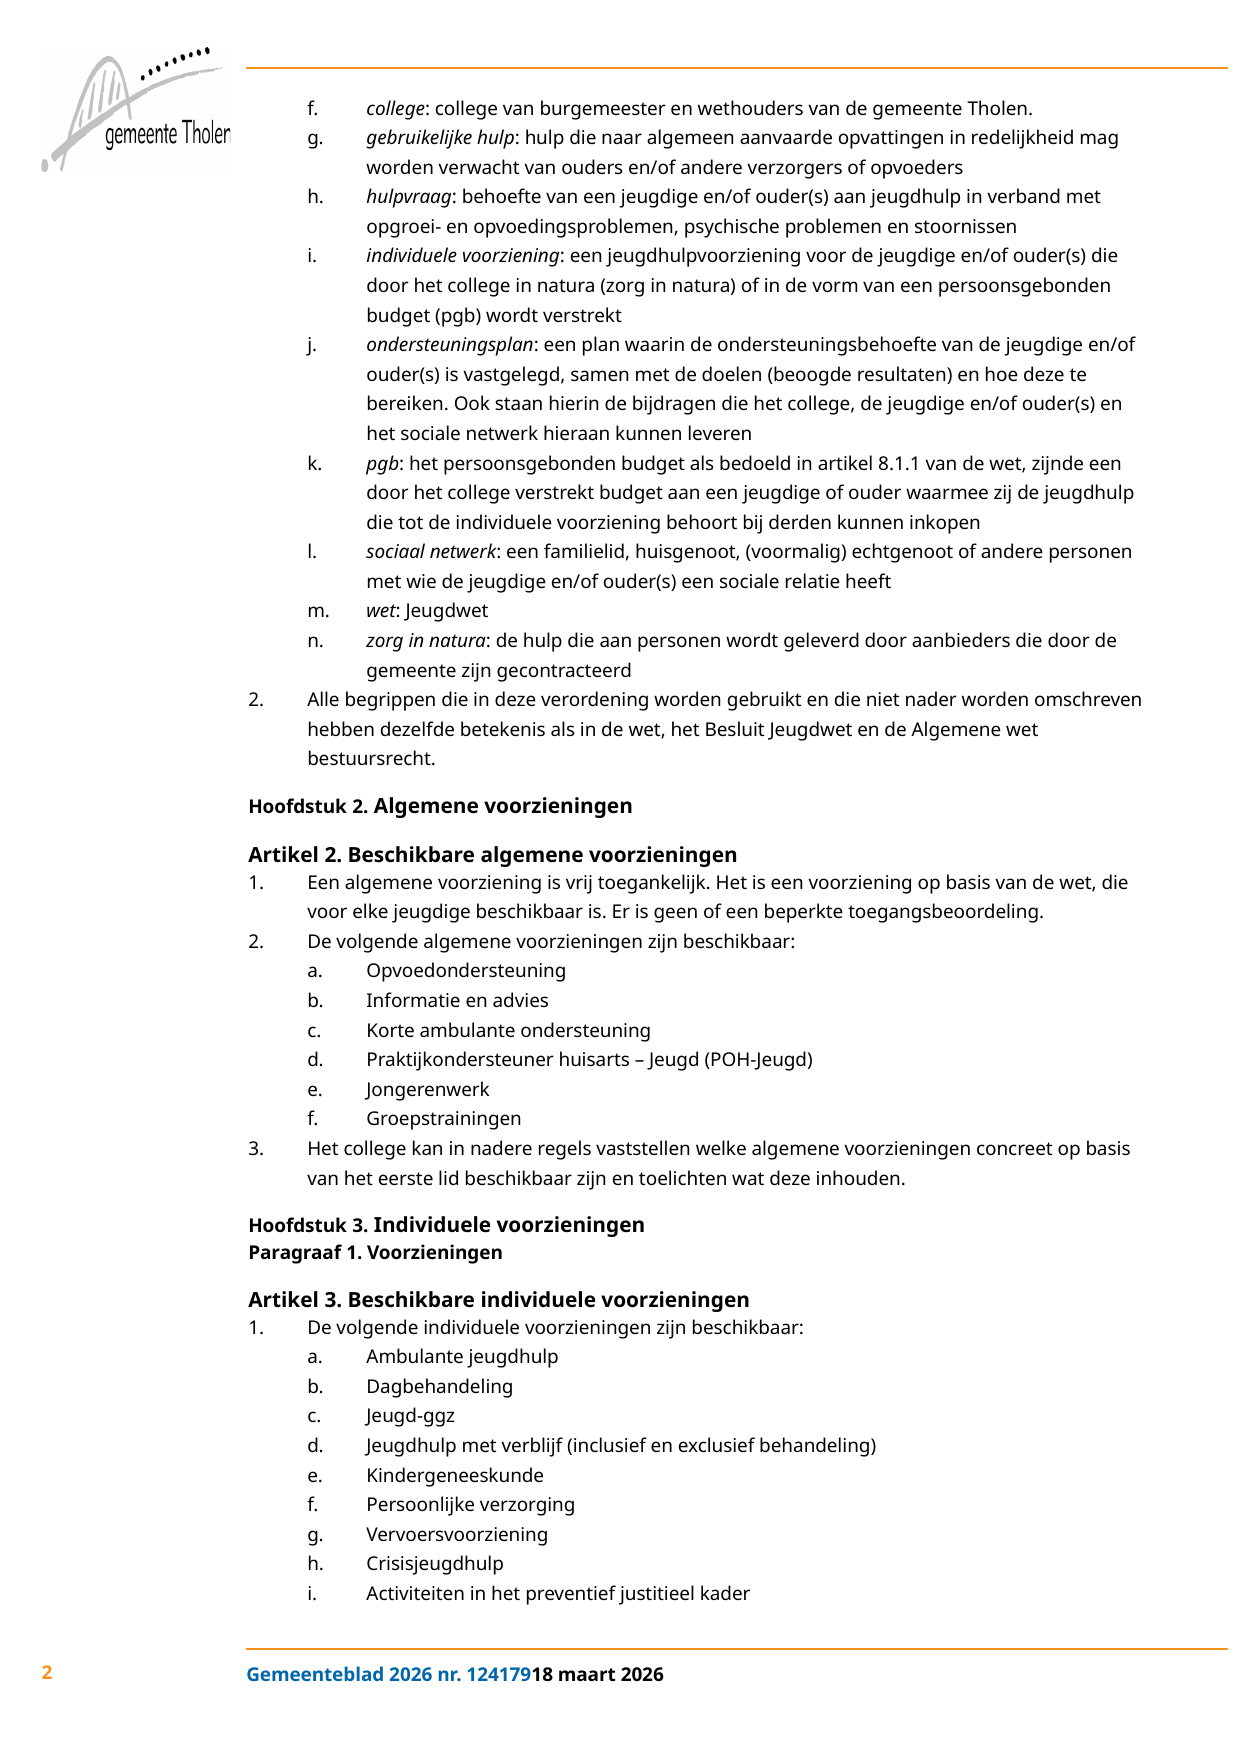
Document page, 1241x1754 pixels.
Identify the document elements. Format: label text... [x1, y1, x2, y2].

list Dagbehandeling [307, 1373, 1152, 1399]
list Een algemene voorziening is vrij toegankelijk. Het is een voorziening op basis van de wet, die voor elke jeugdige beschikbaar is. Er is geen of een beperkte toegangsbeoordeling. [248, 869, 1152, 924]
list ondersteuningsplan: een plan waarin de ondersteuningsbehoefte van de jeugdige en/of ouder(s) is vastgelegd, samen met de doelen (beoogde resultaten) en hoe deze te bereiken. Ook staan hierin de bijdragen die het college, de jeugdige en/of ouder(s) en het sociale netwerk hieraan kunnen leveren [307, 331, 1152, 446]
list De volgende individuele voorzieningen zijn beschikbaar: [248, 1314, 1152, 1339]
list Jongerenwerk [307, 1076, 1152, 1102]
list Opvoedondersteuning [307, 958, 1152, 983]
list Korte ambulante ondersteuning [307, 1017, 1152, 1043]
list Persoonlijke verzorging [307, 1491, 1152, 1517]
list Informatie en advies [307, 987, 1152, 1013]
list college: college van burgemeester en wethouders van de gemeente Tholen. [307, 95, 1152, 121]
list Kindergeneeskunde [307, 1462, 1152, 1487]
list Alle begrippen die in deze verordening worden gebruikt en die niet nader worden omschreven hebben dezelfde betekenis als in de wet, het Besluit Jeugdwet en de Algemene wet bestuursrecht. [248, 686, 1152, 771]
list zorg in natura: de hulp die aan personen wordt geleverd door aanbieders die door de gemeente zijn gecontracteerd [307, 627, 1152, 683]
list gebruikelijke hulp: hulp die naar algemeen aanvaarde opvattingen in redelijkheid mag worden verwacht van ouders en/of andere verzorgers of opvoeders [307, 124, 1152, 180]
list Het college kan in nadere regels vaststellen welke algemene voorzieningen concreet op basis van het eerste lid beschikbaar zijn en toelichten wat deze inhouden. [248, 1135, 1152, 1191]
text Hoofdstuk 3. Individuele voorzieningen [248, 1210, 1152, 1239]
text Artikel 2. Beschikbare algemene voorzieningen [248, 841, 1152, 869]
list Praktijkondersteuner huisarts – Jeugd (POH-Jeugd) [307, 1046, 1152, 1072]
list sociaal netwerk: een familielid, huisgenoot, (voormalig) echtgenoot of andere personen met wie de jeugdige en/of ouder(s) een sociale relatie heeft [307, 538, 1152, 594]
list Crisisjeugdhulp [307, 1551, 1152, 1576]
list Ambulante jeugdhulp [307, 1343, 1152, 1369]
list individuele voorziening: een jeugdhulpvoorziening voor de jeugdige en/of ouder(s) die door het college in natura (zorg in natura) of in de vorm van een persoonsgebonden budget (pgb) wordt verstrekt [307, 243, 1152, 328]
text Artikel 3. Beschikbare individuele voorzieningen [248, 1285, 1152, 1314]
list hulpvraag: behoefte van een jeugdige en/of ouder(s) aan jeugdhulp in verband met opgroei- en opvoedingsproblemen, psychische problemen en stoornissen [307, 183, 1152, 239]
list Jeugd-ggz [307, 1403, 1152, 1428]
text Hoofdstuk 2. Algemene voorzieningen [248, 791, 1152, 820]
list Groepstrainingen [307, 1106, 1152, 1131]
list De volgende algemene voorzieningen zijn beschikbaar: [248, 928, 1152, 954]
text Paragraaf 1. Voorzieningen [248, 1239, 1152, 1264]
list Vervoersvoorziening [307, 1521, 1152, 1547]
picture [41, 47, 231, 172]
list wet: Jeugdwet [307, 598, 1152, 623]
list Activiteiten in het preventief justitieel kader [307, 1580, 1152, 1606]
list pgb: het persoonsgebonden budget als bedoeld in artikel 8.1.1 van de wet, zijnde een door het college verstrekt budget aan een jeugdige of ouder waarmee zij de jeugdhulp die tot de individuele voorziening behoort bij derden kunnen inkopen [307, 450, 1152, 535]
list Jeugdhulp met verblijf (inclusief en exclusief behandeling) [307, 1432, 1152, 1458]
